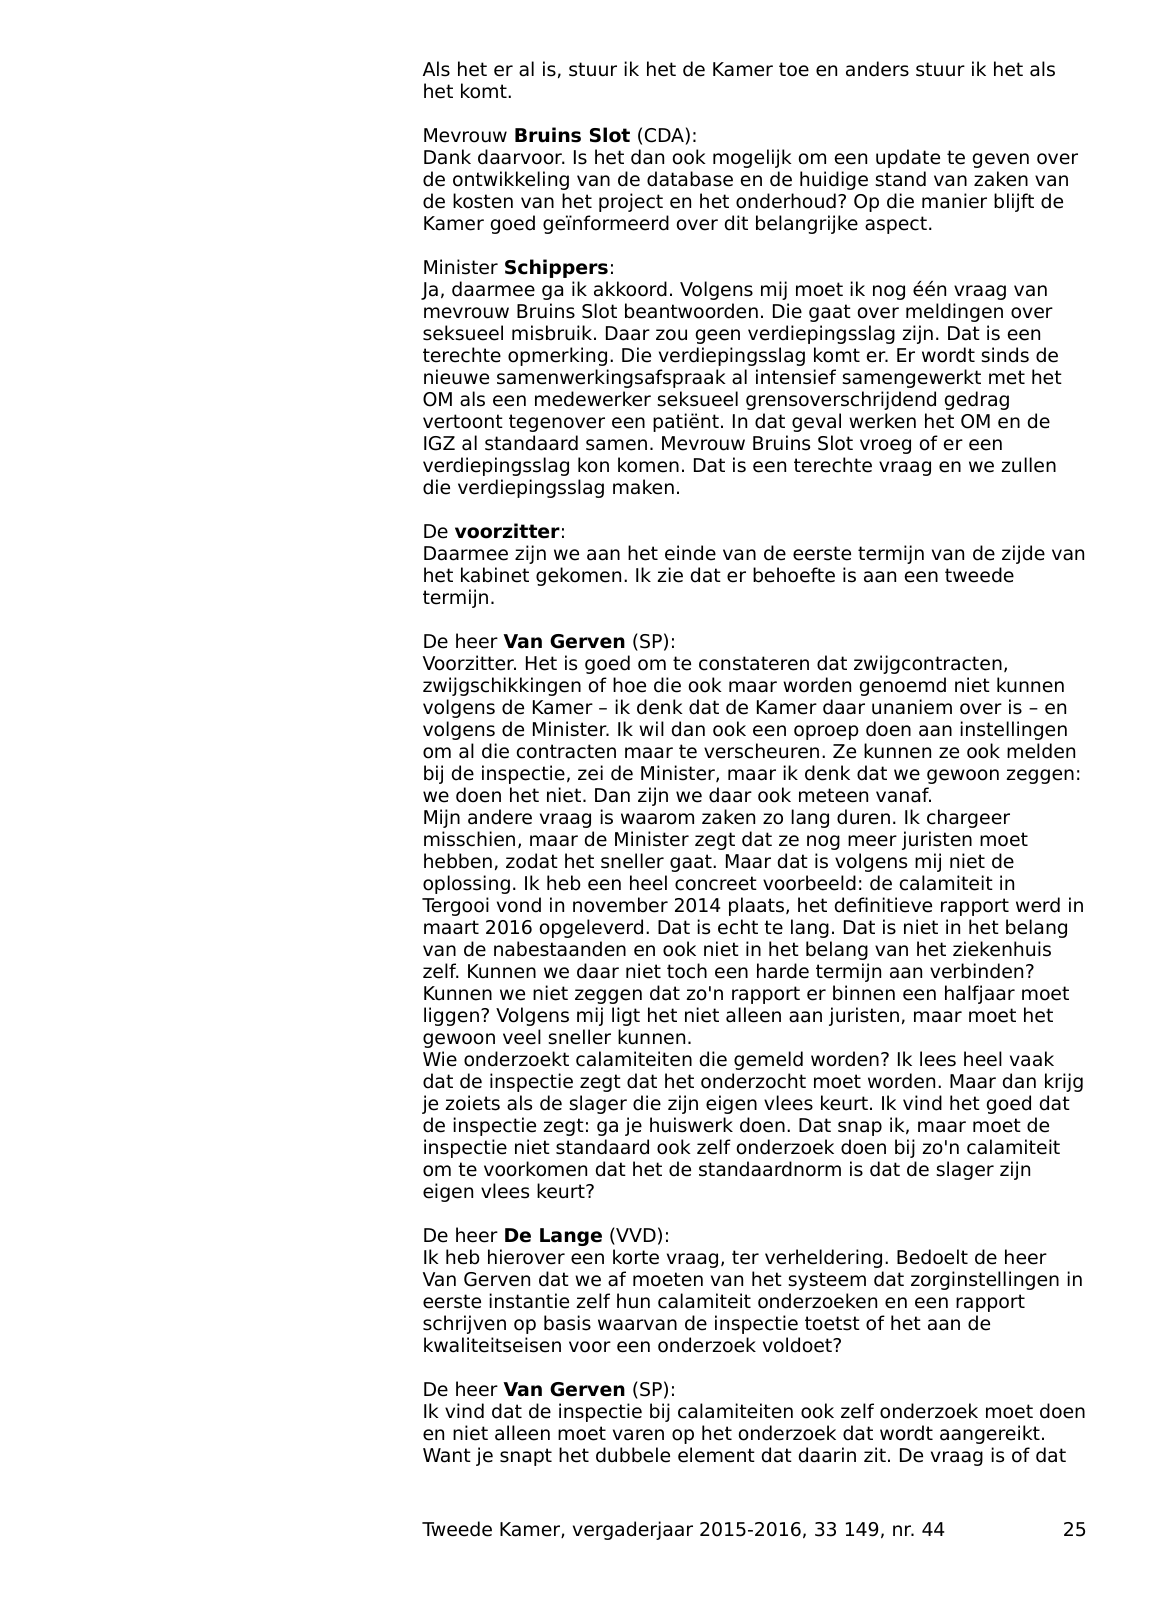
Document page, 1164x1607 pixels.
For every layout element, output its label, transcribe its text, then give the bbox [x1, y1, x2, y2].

text Als het er al is, stuur ik het de Kamer toe en anders stuur ik het als het komt. [422, 59, 1087, 103]
text Mijn andere vraag is waarom zaken zo lang duren. Ik chargeer misschien, maar de Minister zegt dat ze nog meer juristen moet hebben, zodat het sneller gaat. Maar dat is volgens mij niet de oplossing. Ik heb een heel concreet voorbeeld: de calamiteit in Tergooi vond in november 2014 plaats, het definitieve rapport werd in maart 2016 opgeleverd. Dat is echt te lang. Dat is niet in het belang van de nabestaanden en ook niet in het belang van het ziekenhuis zelf. Kunnen we daar niet toch een harde termijn aan verbinden? Kunnen we niet zeggen dat zo'n rapport er binnen een halfjaar moet liggen? Volgens mij ligt het niet alleen aan juristen, maar moet het gewoon veel sneller kunnen. [422, 807, 1087, 1049]
text Mevrouw Bruins Slot (CDA): [422, 125, 1087, 147]
text De voorzitter: [422, 521, 1087, 543]
text De heer De Lange (VVD): [422, 1225, 1087, 1247]
text Voorzitter. Het is goed om te constateren dat zwijgcontracten, zwijgschikkingen of hoe die ook maar worden genoemd niet kunnen volgens de Kamer – ik denk dat de Kamer daar unaniem over is – en volgens de Minister. Ik wil dan ook een oproep doen aan instellingen om al die contracten maar te verscheuren. Ze kunnen ze ook melden bij de inspectie, zei de Minister, maar ik denk dat we gewoon zeggen: we doen het niet. Dan zijn we daar ook meteen vanaf. [422, 653, 1087, 807]
text Wie onderzoekt calamiteiten die gemeld worden? Ik lees heel vaak dat de inspectie zegt dat het onderzocht moet worden. Maar dan krijg je zoiets als de slager die zijn eigen vlees keurt. Ik vind het goed dat de inspectie zegt: ga je huiswerk doen. Dat snap ik, maar moet de inspectie niet standaard ook zelf onderzoek doen bij zo'n calamiteit om te voorkomen dat het de standaardnorm is dat de slager zijn eigen vlees keurt? [422, 1049, 1087, 1203]
text De heer Van Gerven (SP): [422, 631, 1087, 653]
text Dank daarvoor. Is het dan ook mogelijk om een update te geven over de ontwikkeling van de database en de huidige stand van zaken van de kosten van het project en het onderhoud? Op die manier blijft de Kamer goed geïnformeerd over dit belangrijke aspect. [422, 147, 1087, 235]
text Ik heb hierover een korte vraag, ter verheldering. Bedoelt de heer Van Gerven dat we af moeten van het systeem dat zorginstellingen in eerste instantie zelf hun calamiteit onderzoeken en een rapport schrijven op basis waarvan de inspectie toetst of het aan de kwaliteitseisen voor een onderzoek voldoet? [422, 1247, 1087, 1357]
text De heer Van Gerven (SP): [422, 1379, 1087, 1401]
text Daarmee zijn we aan het einde van de eerste termijn van de zijde van het kabinet gekomen. Ik zie dat er behoefte is aan een tweede termijn. [422, 543, 1087, 609]
text Ja, daarmee ga ik akkoord. Volgens mij moet ik nog één vraag van mevrouw Bruins Slot beantwoorden. Die gaat over meldingen over seksueel misbruik. Daar zou geen verdiepingsslag zijn. Dat is een terechte opmerking. Die verdiepingsslag komt er. Er wordt sinds de nieuwe samenwerkingsafspraak al intensief samengewerkt met het OM als een medewerker seksueel grensoverschrijdend gedrag vertoont tegenover een patiënt. In dat geval werken het OM en de IGZ al standaard samen. Mevrouw Bruins Slot vroeg of er een verdiepingsslag kon komen. Dat is een terechte vraag en we zullen die verdiepingsslag maken. [422, 279, 1087, 499]
text Minister Schippers: [422, 257, 1087, 279]
text Ik vind dat de inspectie bij calamiteiten ook zelf onderzoek moet doen en niet alleen moet varen op het onderzoek dat wordt aangereikt. Want je snapt het dubbele element dat daarin zit. De vraag is of dat [422, 1401, 1087, 1467]
